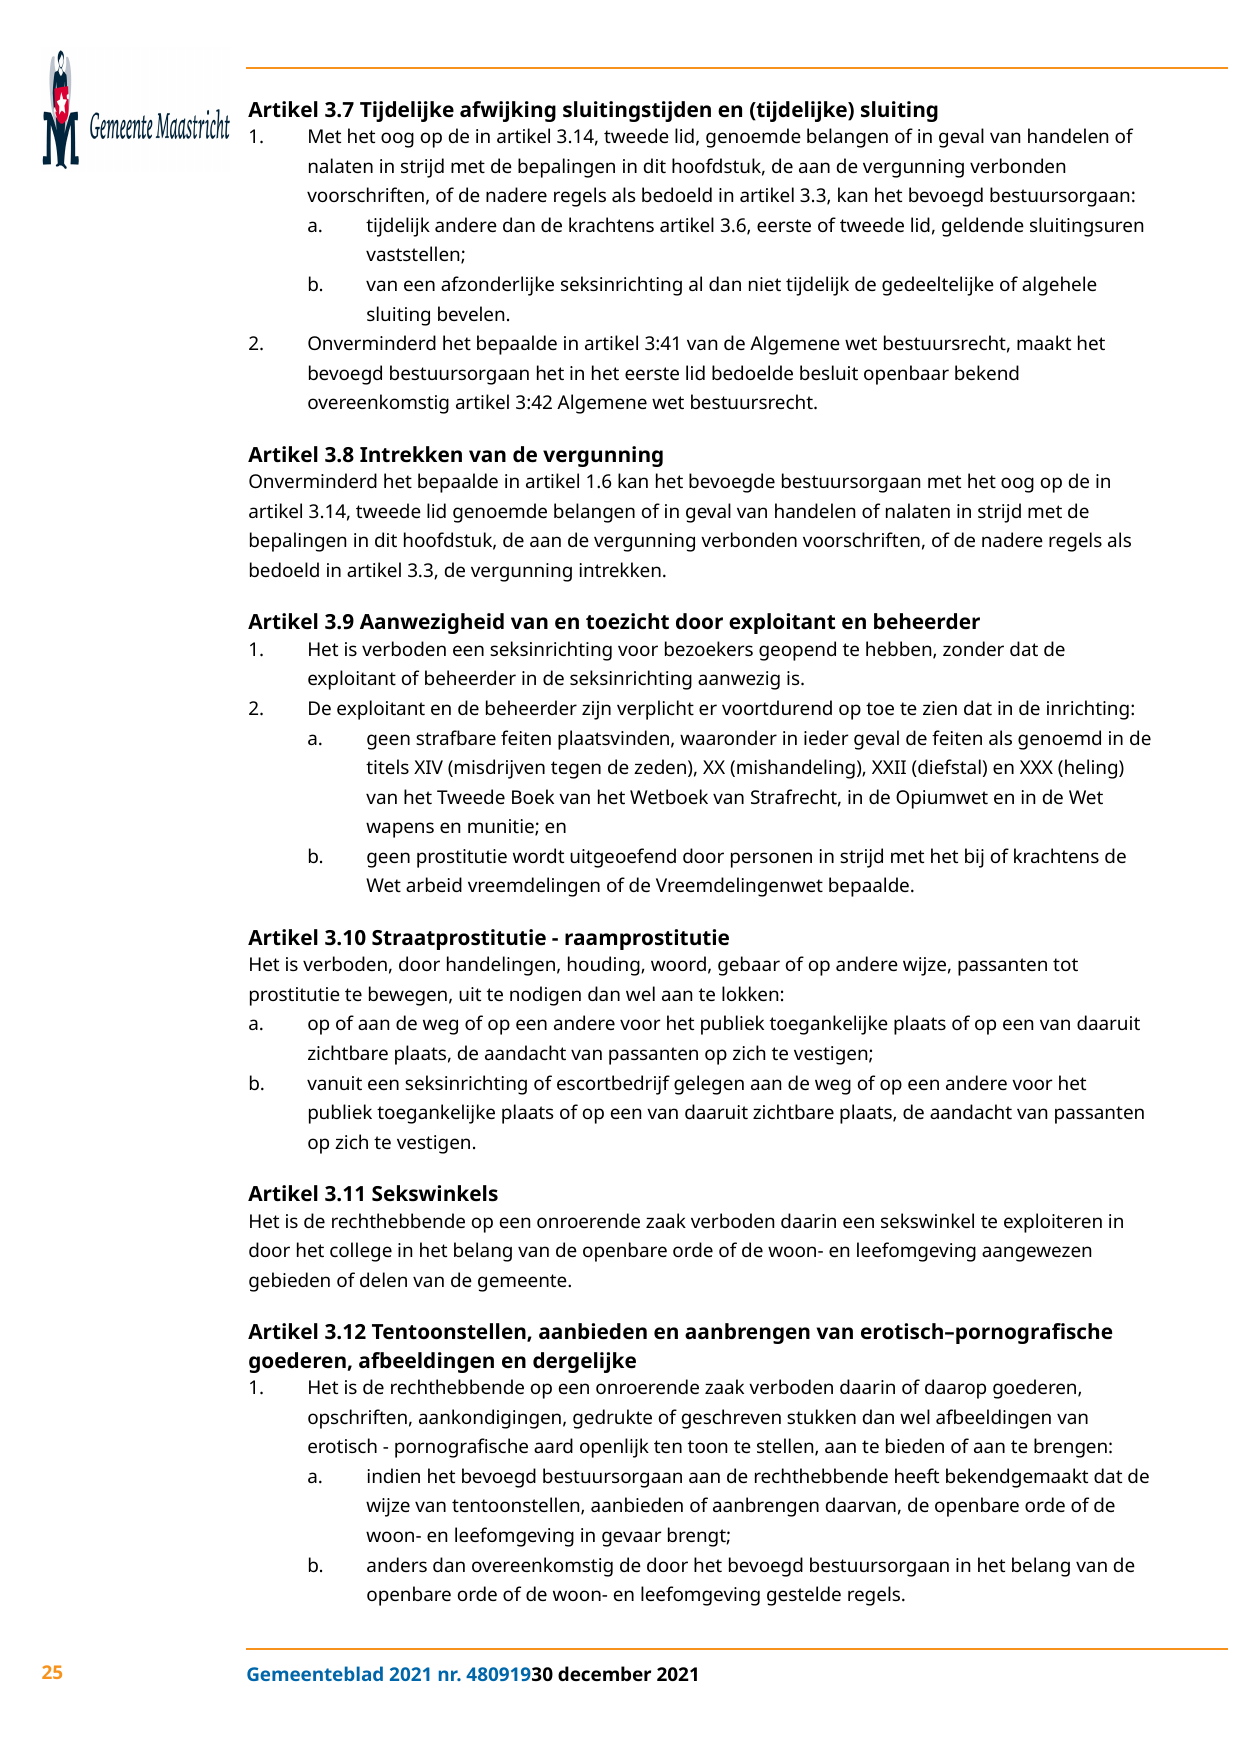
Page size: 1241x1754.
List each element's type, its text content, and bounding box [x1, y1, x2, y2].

list Met het oog op de in artikel 3.14, tweede lid, genoemde belangen of in geval van handelen of nalaten in strijd met de bepalingen in dit hoofdstuk, de aan de vergunning verbonden voorschriften, of de nadere regels als bedoeld in artikel 3.3, kan het bevoegd bestuursorgaan: [248, 123, 1152, 208]
list Onverminderd het bepaalde in artikel 3:41 van de Algemene wet bestuursrecht, maakt het bevoegd bestuursorgaan het in het eerste lid bedoelde besluit openbaar bekend overeenkomstig artikel 3:42 Algemene wet bestuursrecht. [248, 330, 1152, 415]
text Artikel 3.11 Sekswinkels [248, 1179, 1152, 1208]
list De exploitant en de beheerder zijn verplicht er voortdurend op toe te zien dat in de inrichting: [248, 695, 1152, 721]
list tijdelijk andere dan de krachtens artikel 3.6, eerste of tweede lid, geldende sluitingsuren vaststellen; [307, 212, 1152, 267]
text Artikel 3.8 Intrekken van de vergunning [248, 440, 1152, 468]
list van een afzonderlijke seksinrichting al dan niet tijdelijk de gedeeltelijke of algehele sluiting bevelen. [307, 271, 1152, 326]
list geen strafbare feiten plaatsvinden, waaronder in ieder geval de feiten als genoemd in de titels XIV (misdrijven tegen de zeden), XX (mishandeling), XXII (diefstal) en XXX (heling) van het Tweede Boek van het Wetboek van Strafrecht, in de Opiumwet en in de Wet wapens en munitie; en [307, 725, 1152, 839]
list indien het bevoegd bestuursorgaan aan de rechthebbende heeft bekendgemaakt dat de wijze van tentoonstellen, aanbieden of aanbrengen daarvan, de openbare orde of de woon- en leefomgeving in gevaar brengt; [307, 1463, 1152, 1548]
list geen prostitutie wordt uitgeoefend door personen in strijd met het bij of krachtens de Wet arbeid vreemdelingen of de Vreemdelingenwet bepaalde. [307, 843, 1152, 898]
list op of aan de weg of op een andere voor het publiek toegankelijke plaats of op een van daaruit zichtbare plaats, de aandacht van passanten op zich te vestigen; [248, 1011, 1152, 1066]
text Het is de rechthebbende op een onroerende zaak verboden daarin een sekswinkel te exploiteren in door het college in het belang van de openbare orde of de woon- en leefomgeving aangewezen gebieden of delen van de gemeente. [248, 1208, 1152, 1293]
text Artikel 3.12 Tentoonstellen, aanbieden en aanbrengen van erotisch–pornografische goederen, afbeeldingen en dergelijke [248, 1317, 1152, 1374]
text Onverminderd het bepaalde in artikel 1.6 kan het bevoegde bestuursorgaan met het oog op de in artikel 3.14, tweede lid genoemde belangen of in geval van handelen of nalaten in strijd met de bepalingen in dit hoofdstuk, de aan de vergunning verbonden voorschriften, of de nadere regels als bedoeld in artikel 3.3, de vergunning intrekken. [248, 468, 1152, 583]
text Het is verboden, door handelingen, houding, woord, gebaar of op andere wijze, passanten tot prostitutie te bewegen, uit te nodigen dan wel aan te lokken: [248, 951, 1152, 1007]
picture [41, 47, 231, 172]
list vanuit een seksinrichting of escortbedrijf gelegen aan de weg of op een andere voor het publiek toegankelijke plaats of op een van daaruit zichtbare plaats, de aandacht van passanten op zich te vestigen. [248, 1070, 1152, 1155]
list anders dan overeenkomstig de door het bevoegd bestuursorgaan in het belang van de openbare orde of de woon- en leefomgeving gestelde regels. [307, 1552, 1152, 1607]
text Artikel 3.7 Tijdelijke afwijking sluitingstijden en (tijdelijke) sluiting [248, 95, 1152, 123]
text Artikel 3.10 Straatprostitutie - raamprostitutie [248, 923, 1152, 951]
list Het is verboden een seksinrichting voor bezoekers geopend te hebben, zonder dat de exploitant of beheerder in de seksinrichting aanwezig is. [248, 636, 1152, 691]
list Het is de rechthebbende op een onroerende zaak verboden daarin of daarop goederen, opschriften, aankondigingen, gedrukte of geschreven stukken dan wel afbeeldingen van erotisch - pornografische aard openlijk ten toon te stellen, aan te bieden of aan te brengen: [248, 1374, 1152, 1459]
text Artikel 3.9 Aanwezigheid van en toezicht door exploitant en beheerder [248, 607, 1152, 636]
